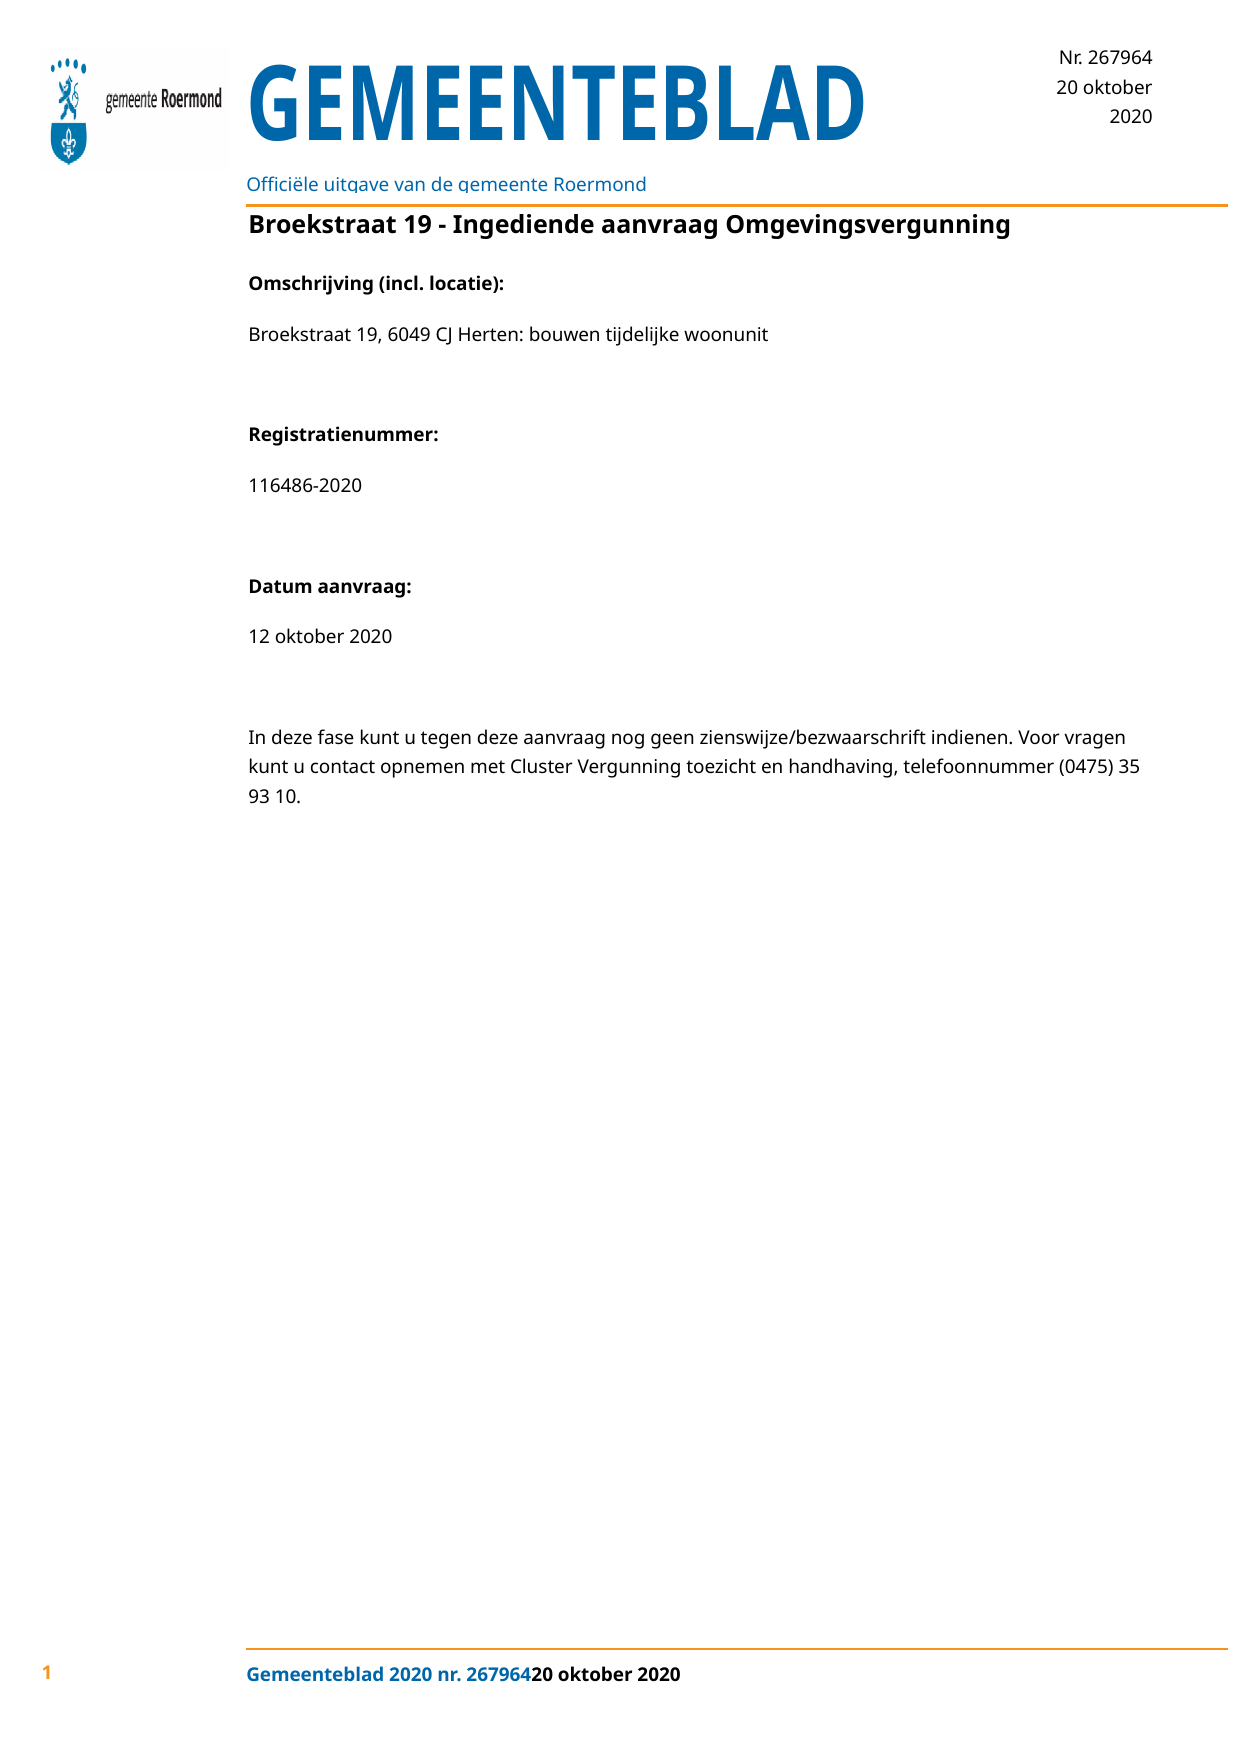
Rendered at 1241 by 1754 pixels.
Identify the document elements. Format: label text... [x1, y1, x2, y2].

picture [41, 47, 231, 172]
text 116486-2020 [248, 472, 1152, 498]
text Broekstraat 19 - Ingediende aanvraag Omgevingsvergunning [248, 207, 1152, 241]
text In deze fase kunt u tegen deze aanvraag nog geen zienswijze/bezwaarschrift indienen. Voor vragen kunt u contact opnemen met Cluster Vergunning toezicht en handhaving, telefoonnummer (0475) 35 93 10. [248, 724, 1152, 809]
text Omschrijving (incl. locatie): [248, 270, 1152, 296]
text Registratienummer: [248, 422, 1152, 447]
text Datum aanvraag: [248, 573, 1152, 598]
text Broekstraat 19, 6049 CJ Herten: bouwen tijdelijke woonunit [248, 321, 1152, 346]
text 12 oktober 2020 [248, 623, 1152, 649]
